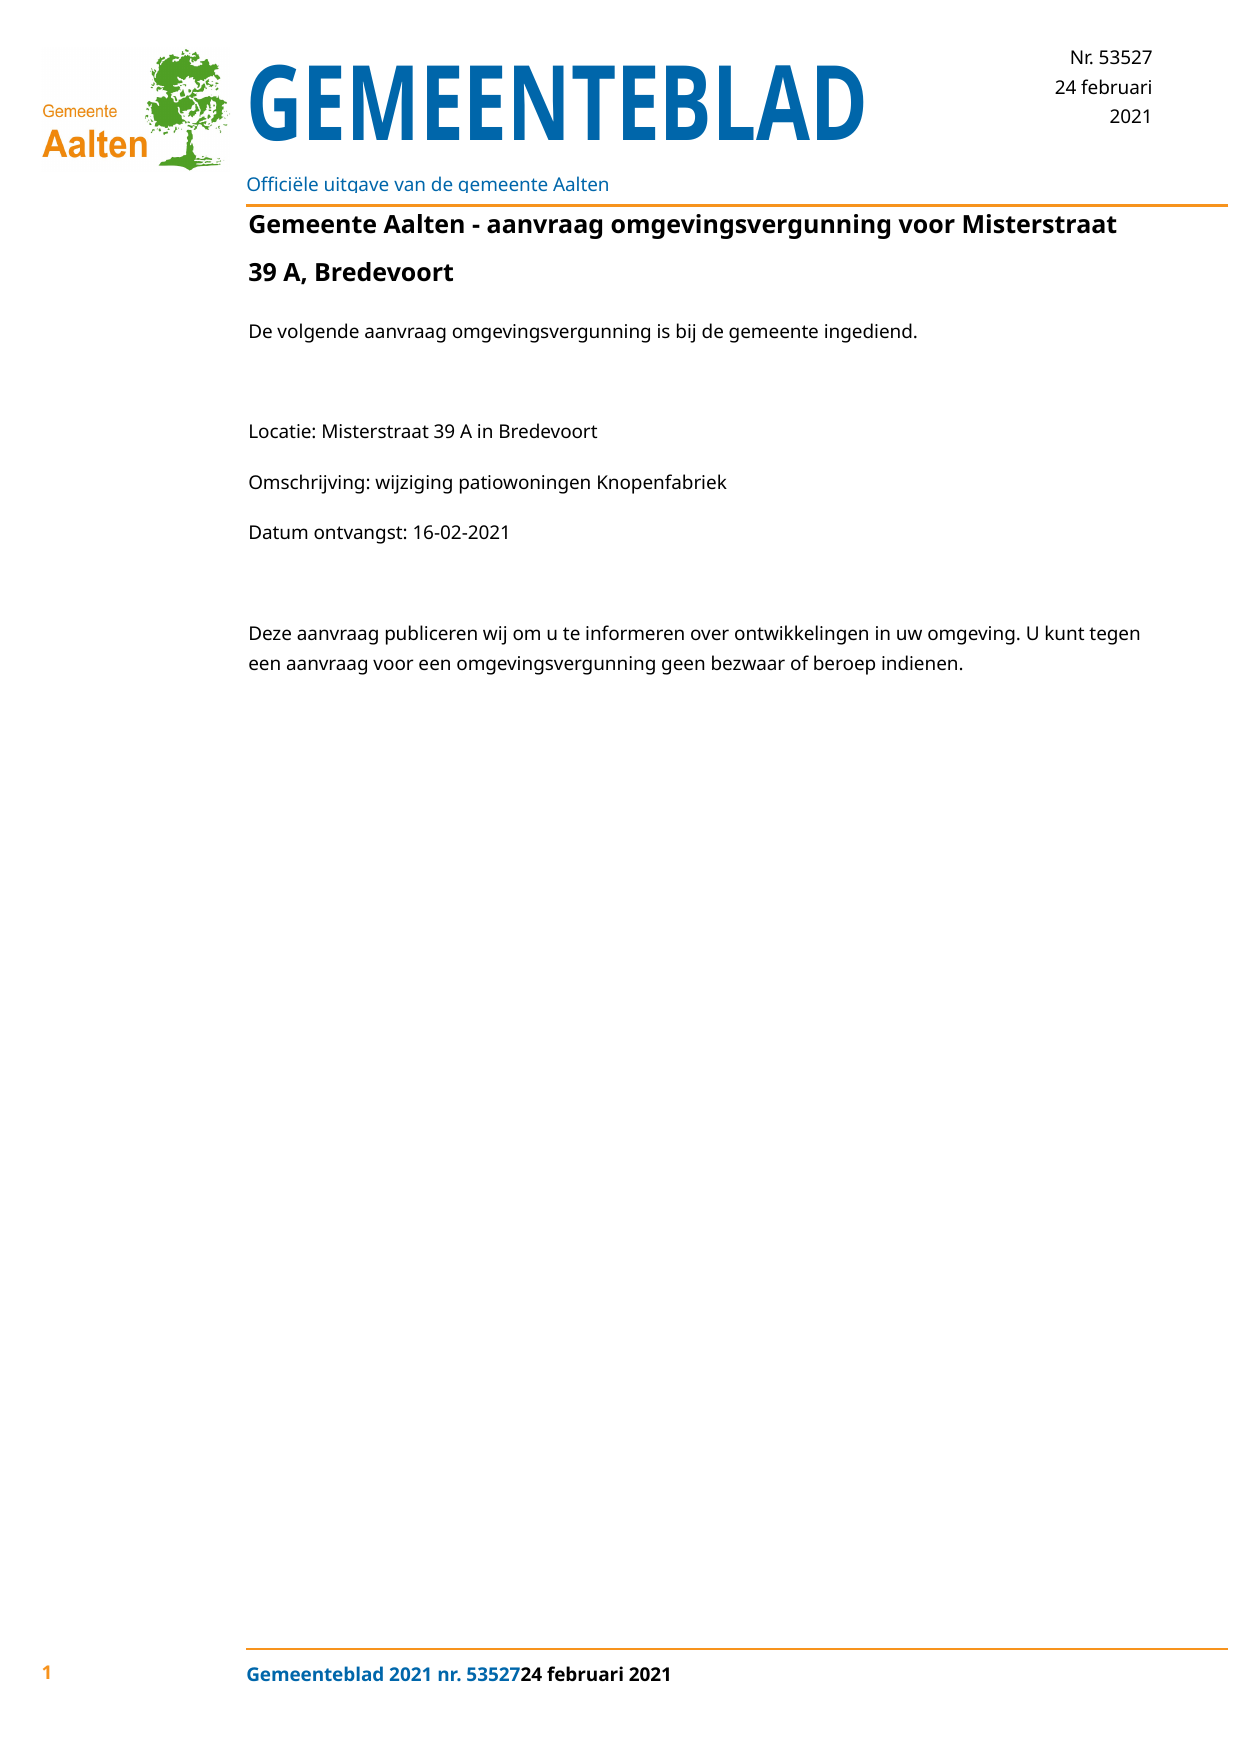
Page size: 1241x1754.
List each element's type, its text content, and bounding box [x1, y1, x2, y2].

text Gemeente Aalten - aanvraag omgevingsvergunning voor Misterstraat 39 A, Bredevoort [248, 207, 1152, 288]
text De volgende aanvraag omgevingsvergunning is bij de gemeente ingediend. [248, 318, 1152, 344]
text Datum ontvangst: 16-02-2021 [248, 519, 1152, 545]
picture [41, 47, 231, 172]
text Locatie: Misterstraat 39 A in Bredevoort [248, 419, 1152, 444]
text Deze aanvraag publiceren wij om u te informeren over ontwikkelingen in uw omgeving. U kunt tegen een aanvraag voor een omgevingsvergunning geen bezwaar of beroep indienen. [248, 620, 1152, 676]
text Omschrijving: wijziging patiowoningen Knopenfabriek [248, 469, 1152, 495]
